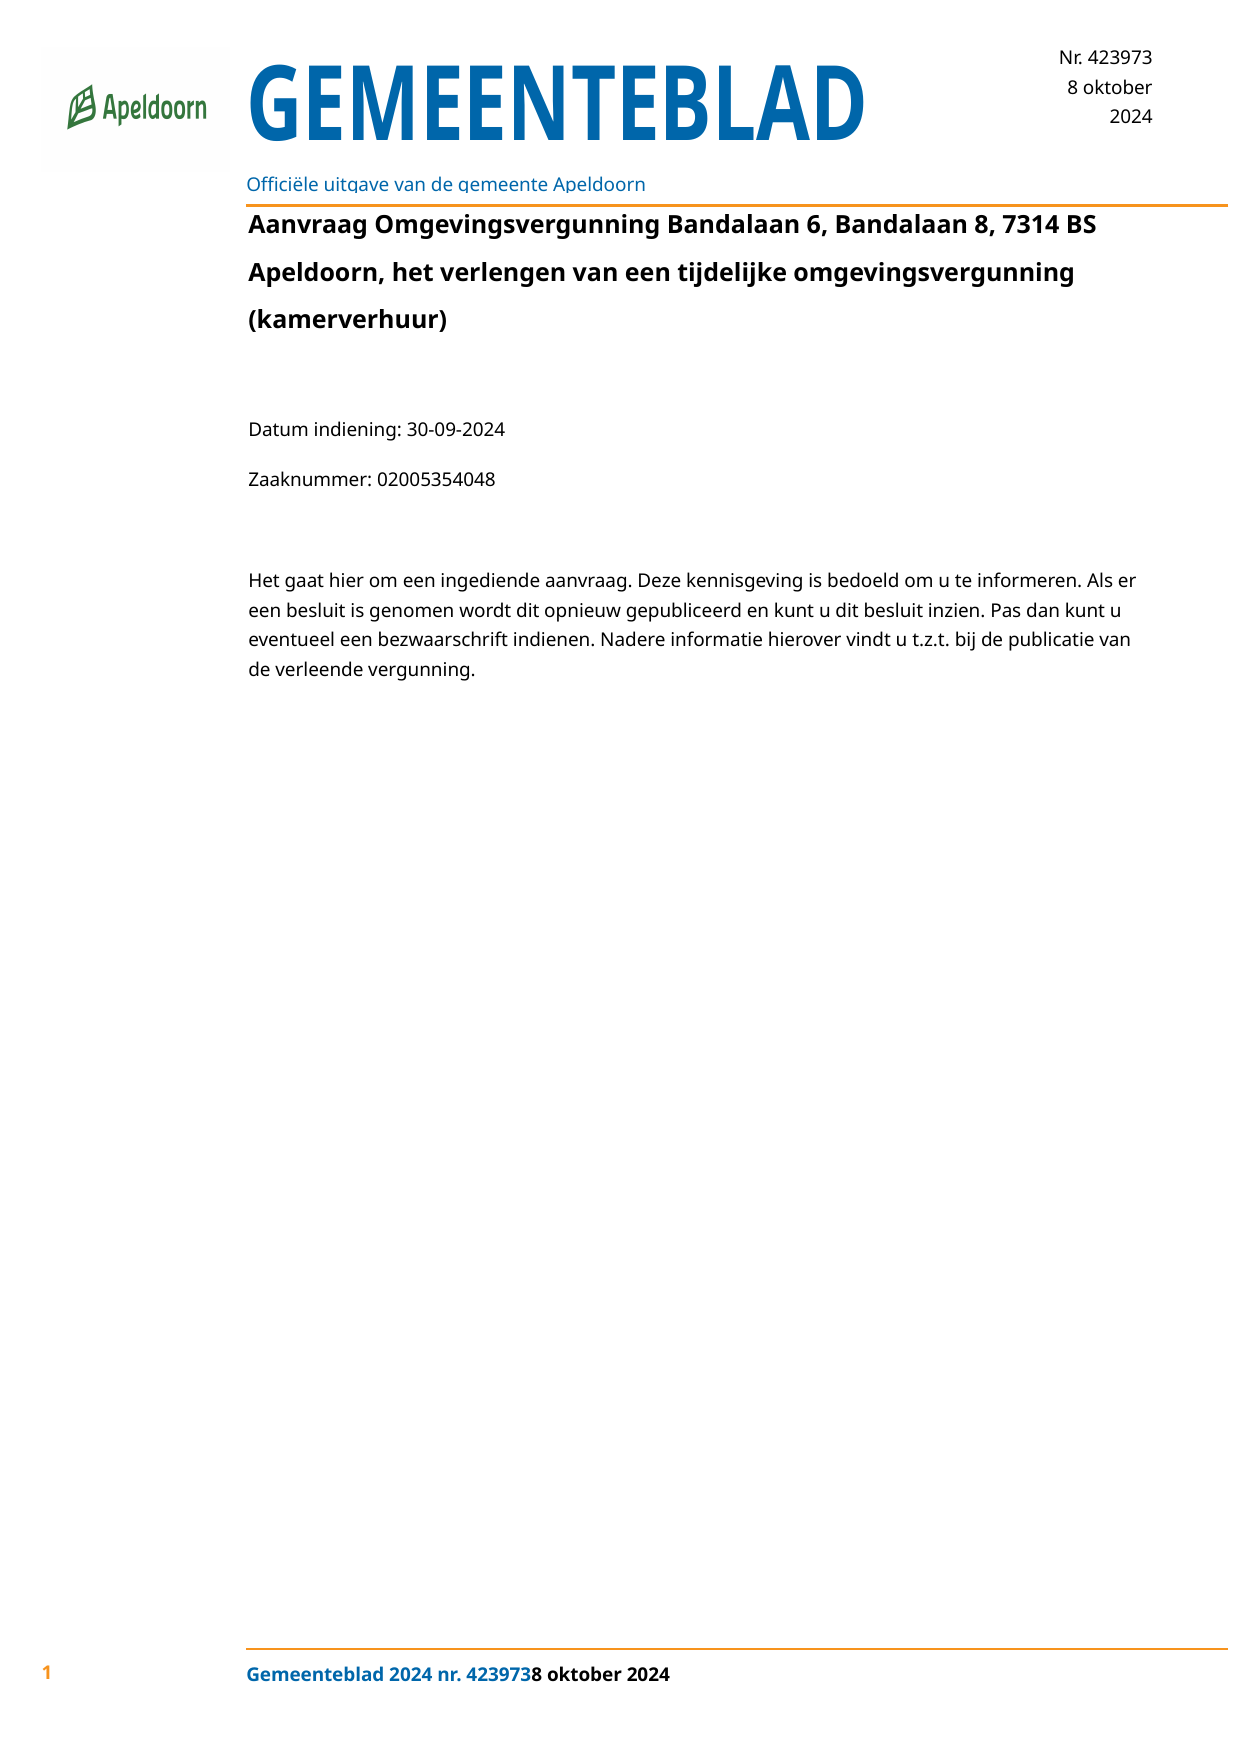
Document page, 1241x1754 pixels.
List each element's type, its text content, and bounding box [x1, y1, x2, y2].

text Aanvraag Omgevingsvergunning Bandalaan 6, Bandalaan 8, 7314 BS Apeldoorn, het verlengen van een tijdelijke omgevingsvergunning (kamerverhuur) [248, 207, 1152, 336]
text Het gaat hier om een ingediende aanvraag. Deze kennisgeving is bedoeld om u te informeren. Als er een besluit is genomen wordt dit opnieuw gepubliceerd en kunt u dit besluit inzien. Pas dan kunt u eventueel een bezwaarschrift indienen. Nadere informatie hierover vindt u t.z.t. bij de publicatie van de verleende vergunning. [248, 567, 1152, 682]
text Zaaknummer: 02005354048 [248, 466, 1152, 492]
text Datum indiening: 30-09-2024 [248, 416, 1152, 442]
picture [41, 47, 231, 172]
